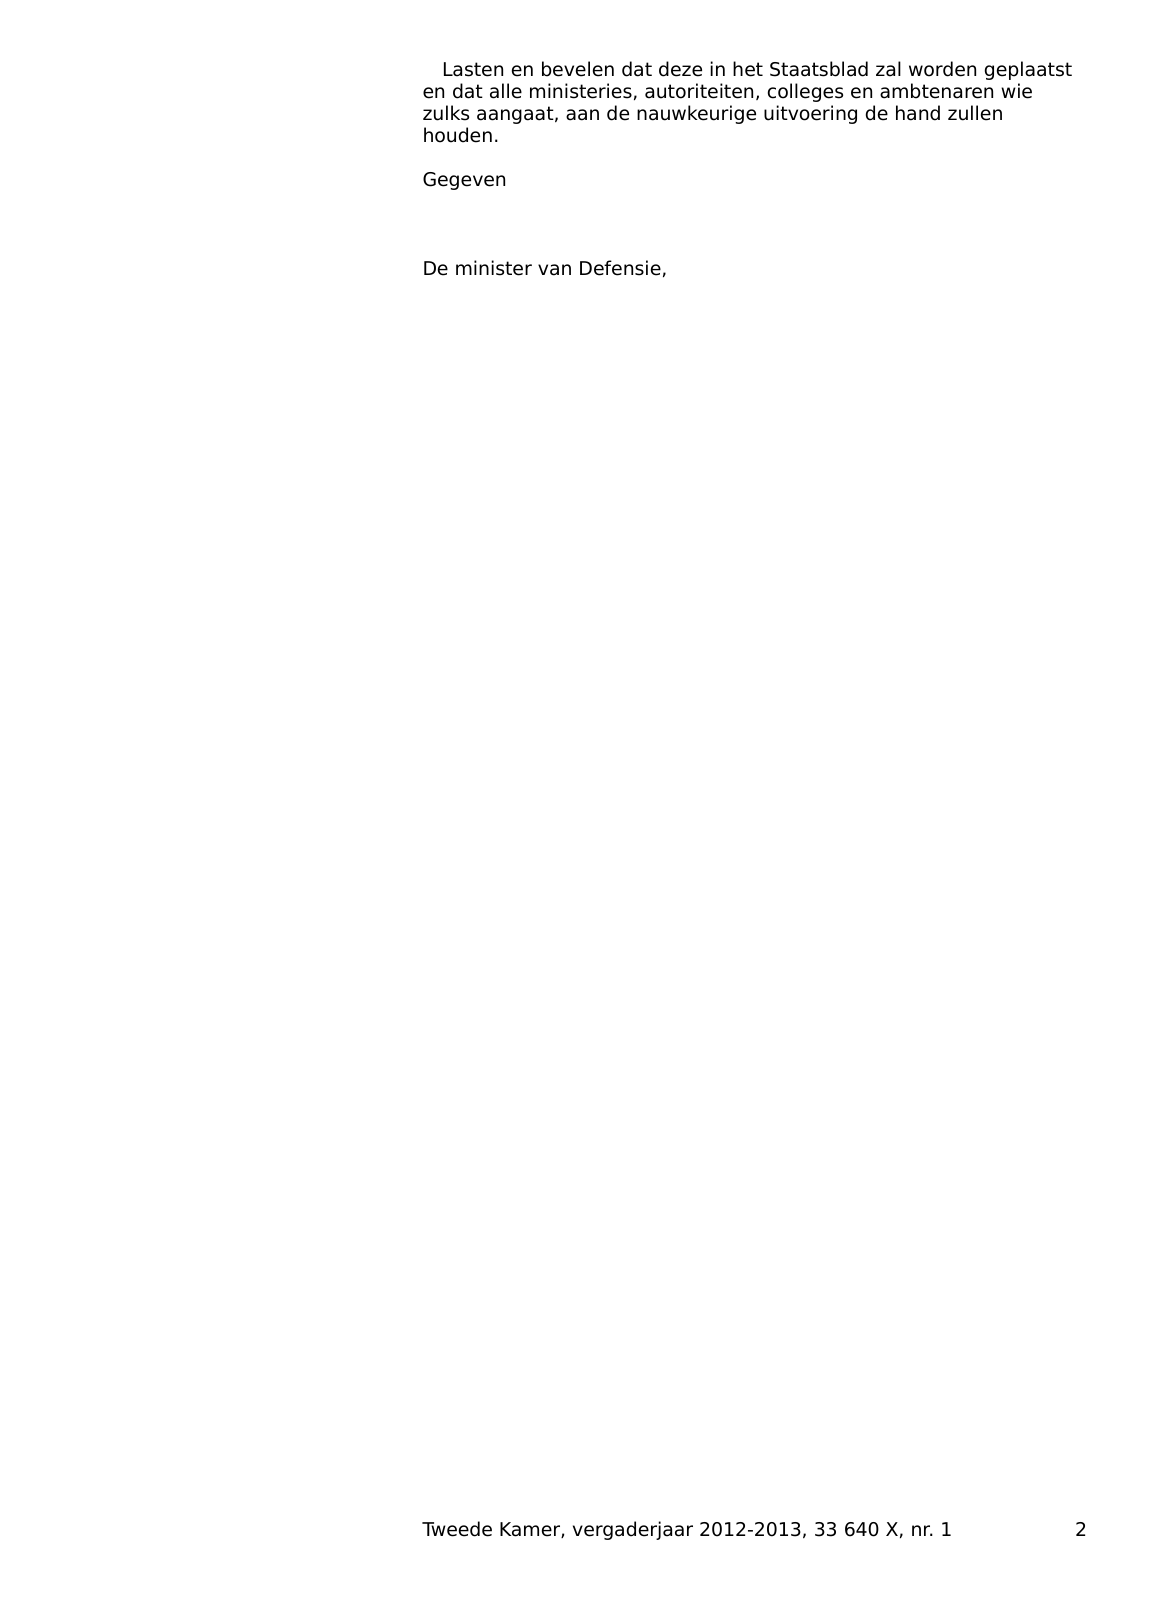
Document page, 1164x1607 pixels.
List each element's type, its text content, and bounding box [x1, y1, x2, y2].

text Gegeven [422, 169, 1087, 191]
text Lasten en bevelen dat deze in het Staatsblad zal worden geplaatst en dat alle ministeries, autoriteiten, colleges en ambtenaren wie zulks aangaat, aan de nauwkeurige uitvoering de hand zullen houden. [422, 59, 1087, 147]
text De minister van Defensie, [422, 258, 1087, 280]
